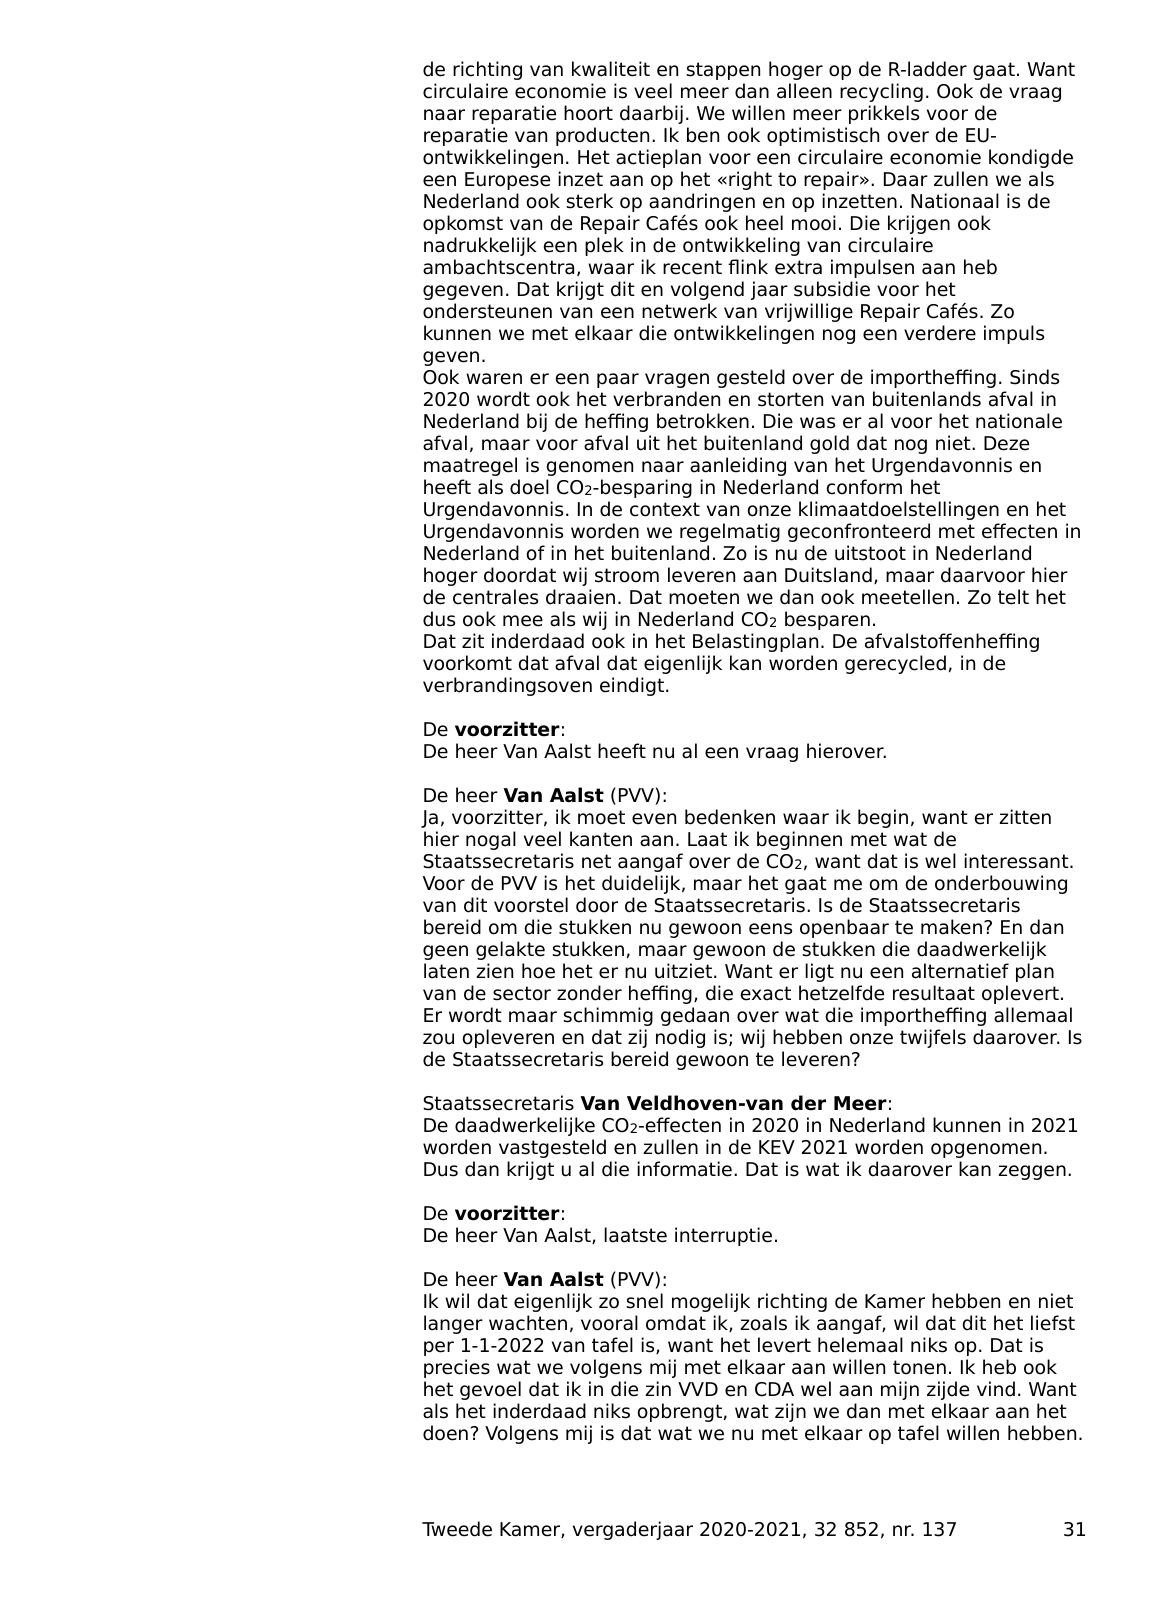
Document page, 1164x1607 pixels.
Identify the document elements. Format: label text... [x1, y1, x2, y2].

text Dat zit inderdaad ook in het Belastingplan. De afvalstoffenheffing voorkomt dat afval dat eigenlijk kan worden gerecycled, in de verbrandingsoven eindigt. [422, 631, 1087, 696]
text de richting van kwaliteit en stappen hoger op de R-ladder gaat. Want circulaire economie is veel meer dan alleen recycling. Ook de vraag naar reparatie hoort daarbij. We willen meer prikkels voor de reparatie van producten. Ik ben ook optimistisch over de EU-ontwikkelingen. Het actieplan voor een circulaire economie kondigde een Europese inzet aan op het «right to repair». Daar zullen we als Nederland ook sterk op aandringen en op inzetten. Nationaal is de opkomst van de Repair Cafés ook heel mooi. Die krijgen ook nadrukkelijk een plek in de ontwikkeling van circulaire ambachtscentra, waar ik recent flink extra impulsen aan heb gegeven. Dat krijgt dit en volgend jaar subsidie voor het ondersteunen van een netwerk van vrijwillige Repair Cafés. Zo kunnen we met elkaar die ontwikkelingen nog een verdere impuls geven. [422, 59, 1087, 367]
text De voorzitter: [422, 1203, 1087, 1225]
text Staatssecretaris Van Veldhoven-van der Meer: [422, 1093, 1087, 1115]
text De heer Van Aalst heeft nu al een vraag hierover. [422, 741, 1087, 763]
text De heer Van Aalst, laatste interruptie. [422, 1225, 1087, 1247]
text De daadwerkelijke CO2-effecten in 2020 in Nederland kunnen in 2021 worden vastgesteld en zullen in de KEV 2021 worden opgenomen. Dus dan krijgt u al die informatie. Dat is wat ik daarover kan zeggen. [422, 1115, 1087, 1181]
text De heer Van Aalst (PVV): [422, 1269, 1087, 1291]
text De voorzitter: [422, 719, 1087, 741]
text Ja, voorzitter, ik moet even bedenken waar ik begin, want er zitten hier nogal veel kanten aan. Laat ik beginnen met wat de Staatssecretaris net aangaf over de CO2, want dat is wel interessant. Voor de PVV is het duidelijk, maar het gaat me om de onderbouwing van dit voorstel door de Staatssecretaris. Is de Staatssecretaris bereid om die stukken nu gewoon eens openbaar te maken? En dan geen gelakte stukken, maar gewoon de stukken die daadwerkelijk laten zien hoe het er nu uitziet. Want er ligt nu een alternatief plan van de sector zonder heffing, die exact hetzelfde resultaat oplevert. Er wordt maar schimmig gedaan over wat die importheffing allemaal zou opleveren en dat zij nodig is; wij hebben onze twijfels daarover. Is de Staatssecretaris bereid gewoon te leveren? [422, 807, 1087, 1071]
text Ook waren er een paar vragen gesteld over de importheffing. Sinds 2020 wordt ook het verbranden en storten van buitenlands afval in Nederland bij de heffing betrokken. Die was er al voor het nationale afval, maar voor afval uit het buitenland gold dat nog niet. Deze maatregel is genomen naar aanleiding van het Urgendavonnis en heeft als doel CO2-besparing in Nederland conform het Urgendavonnis. In de context van onze klimaatdoelstellingen en het Urgendavonnis worden we regelmatig geconfronteerd met effecten in Nederland of in het buitenland. Zo is nu de uitstoot in Nederland hoger doordat wij stroom leveren aan Duitsland, maar daarvoor hier de centrales draaien. Dat moeten we dan ook meetellen. Zo telt het dus ook mee als wij in Nederland CO2 besparen. [422, 367, 1087, 631]
text De heer Van Aalst (PVV): [422, 785, 1087, 807]
text Ik wil dat eigenlijk zo snel mogelijk richting de Kamer hebben en niet langer wachten, vooral omdat ik, zoals ik aangaf, wil dat dit het liefst per 1-1-2022 van tafel is, want het levert helemaal niks op. Dat is precies wat we volgens mij met elkaar aan willen tonen. Ik heb ook het gevoel dat ik in die zin VVD en CDA wel aan mijn zijde vind. Want als het inderdaad niks opbrengt, wat zijn we dan met elkaar aan het doen? Volgens mij is dat wat we nu met elkaar op tafel willen hebben. [422, 1291, 1087, 1445]
